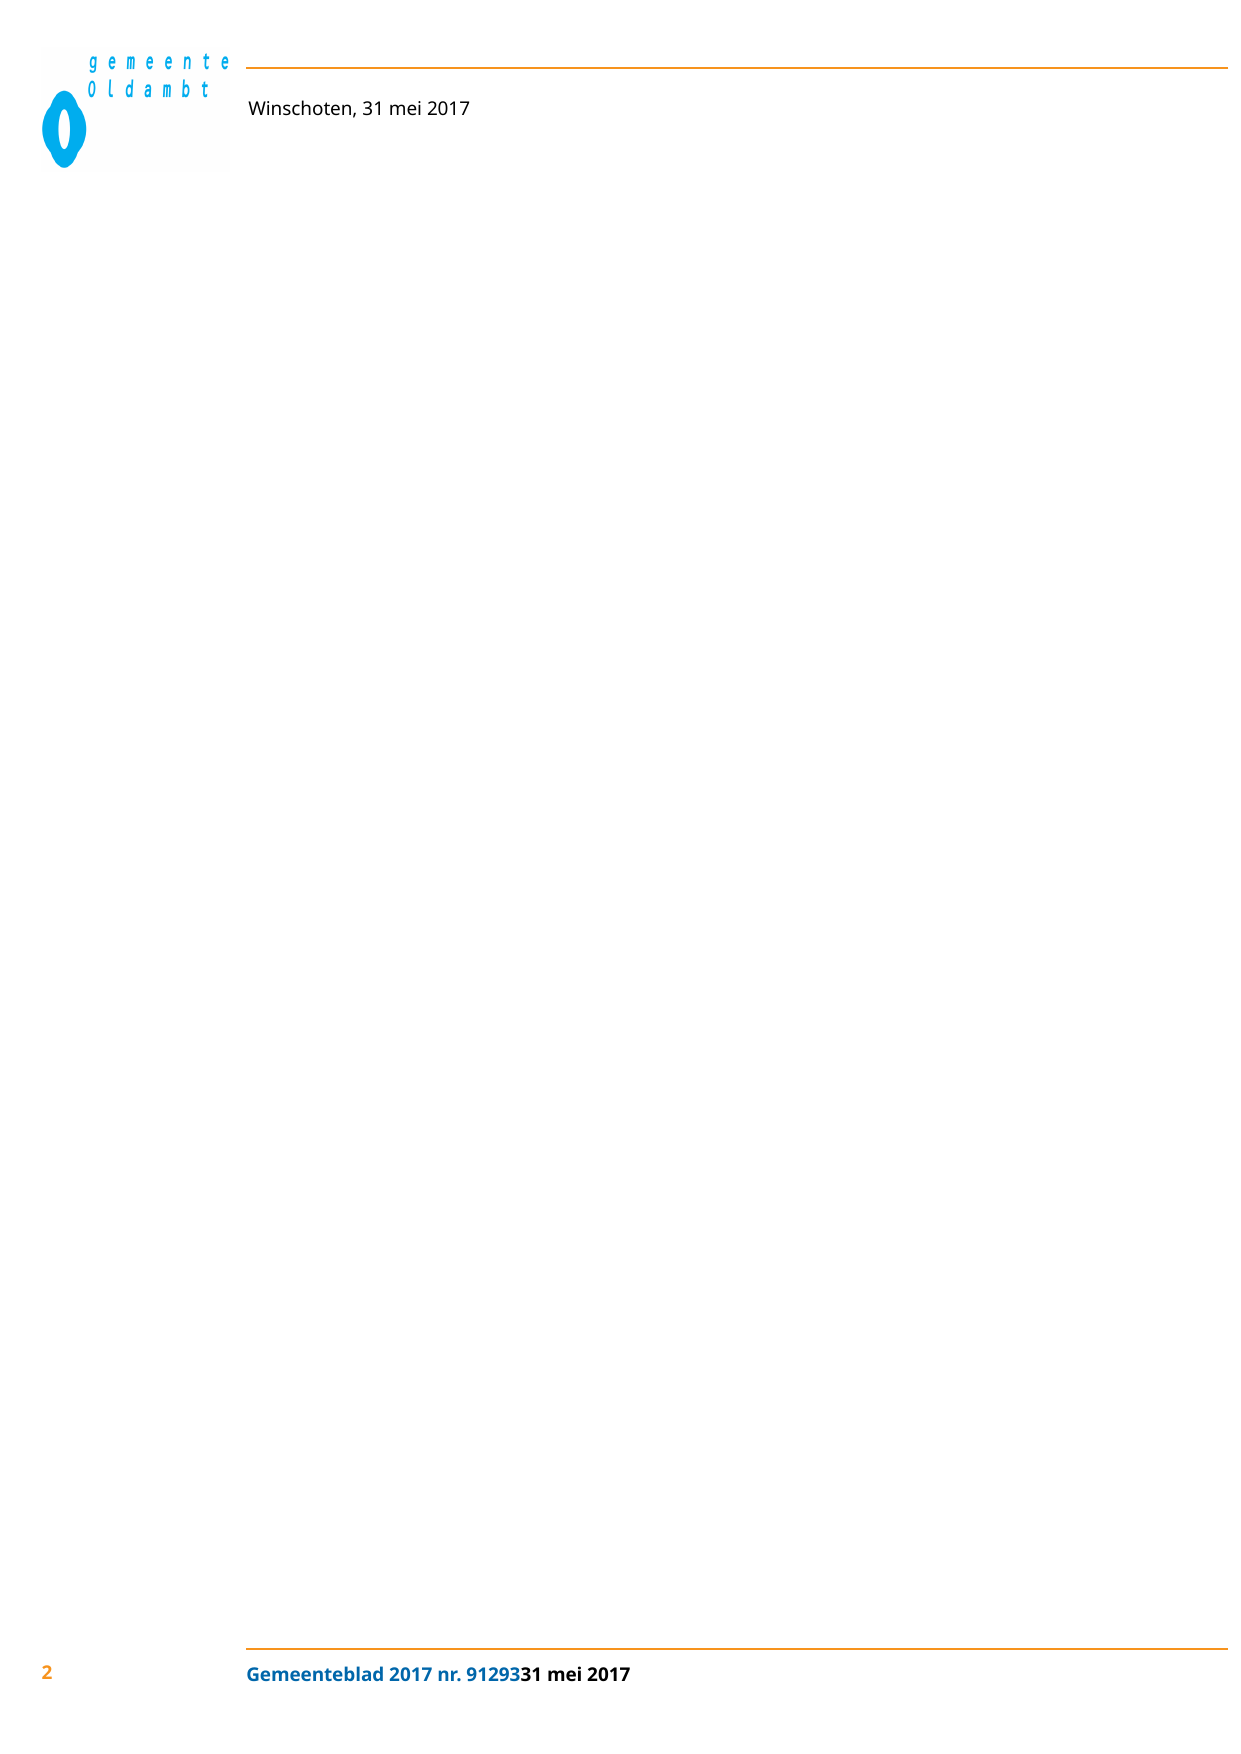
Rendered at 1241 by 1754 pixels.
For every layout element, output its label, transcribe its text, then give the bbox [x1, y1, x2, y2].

picture [41, 47, 231, 172]
text Winschoten, 31 mei 2017 [248, 95, 1152, 121]
